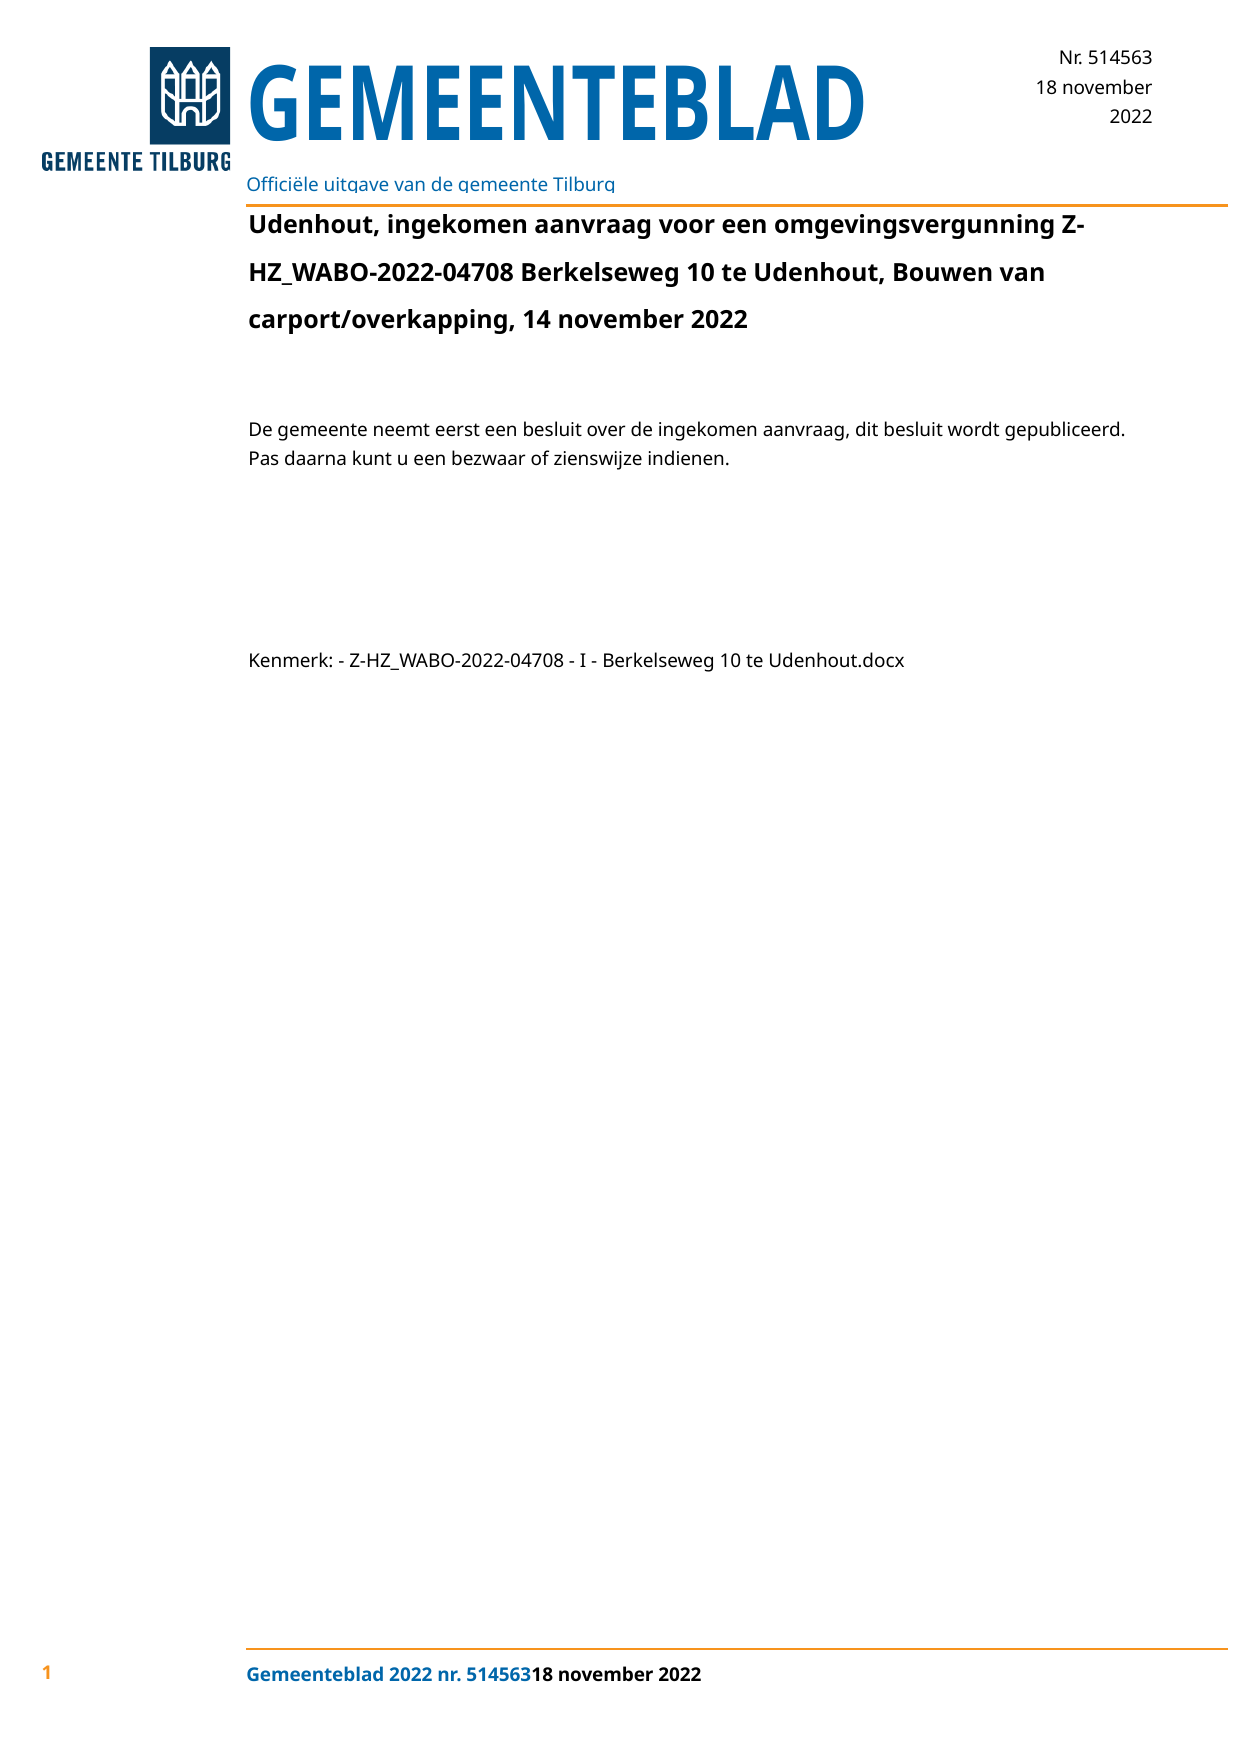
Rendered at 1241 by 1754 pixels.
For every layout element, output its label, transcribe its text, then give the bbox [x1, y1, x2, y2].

picture [41, 47, 231, 172]
text Udenhout, ingekomen aanvraag voor een omgevingsvergunning Z-HZ_WABO-2022-04708 Berkelseweg 10 te Udenhout, Bouwen van carport/overkapping, 14 november 2022 [248, 207, 1152, 336]
text De gemeente neemt eerst een besluit over de ingekomen aanvraag, dit besluit wordt gepubliceerd. Pas daarna kunt u een bezwaar of zienswijze indienen. [248, 416, 1152, 471]
text Kenmerk: - Z-HZ_WABO-2022-04708 - I - Berkelseweg 10 te Udenhout.docx [248, 647, 1152, 673]
